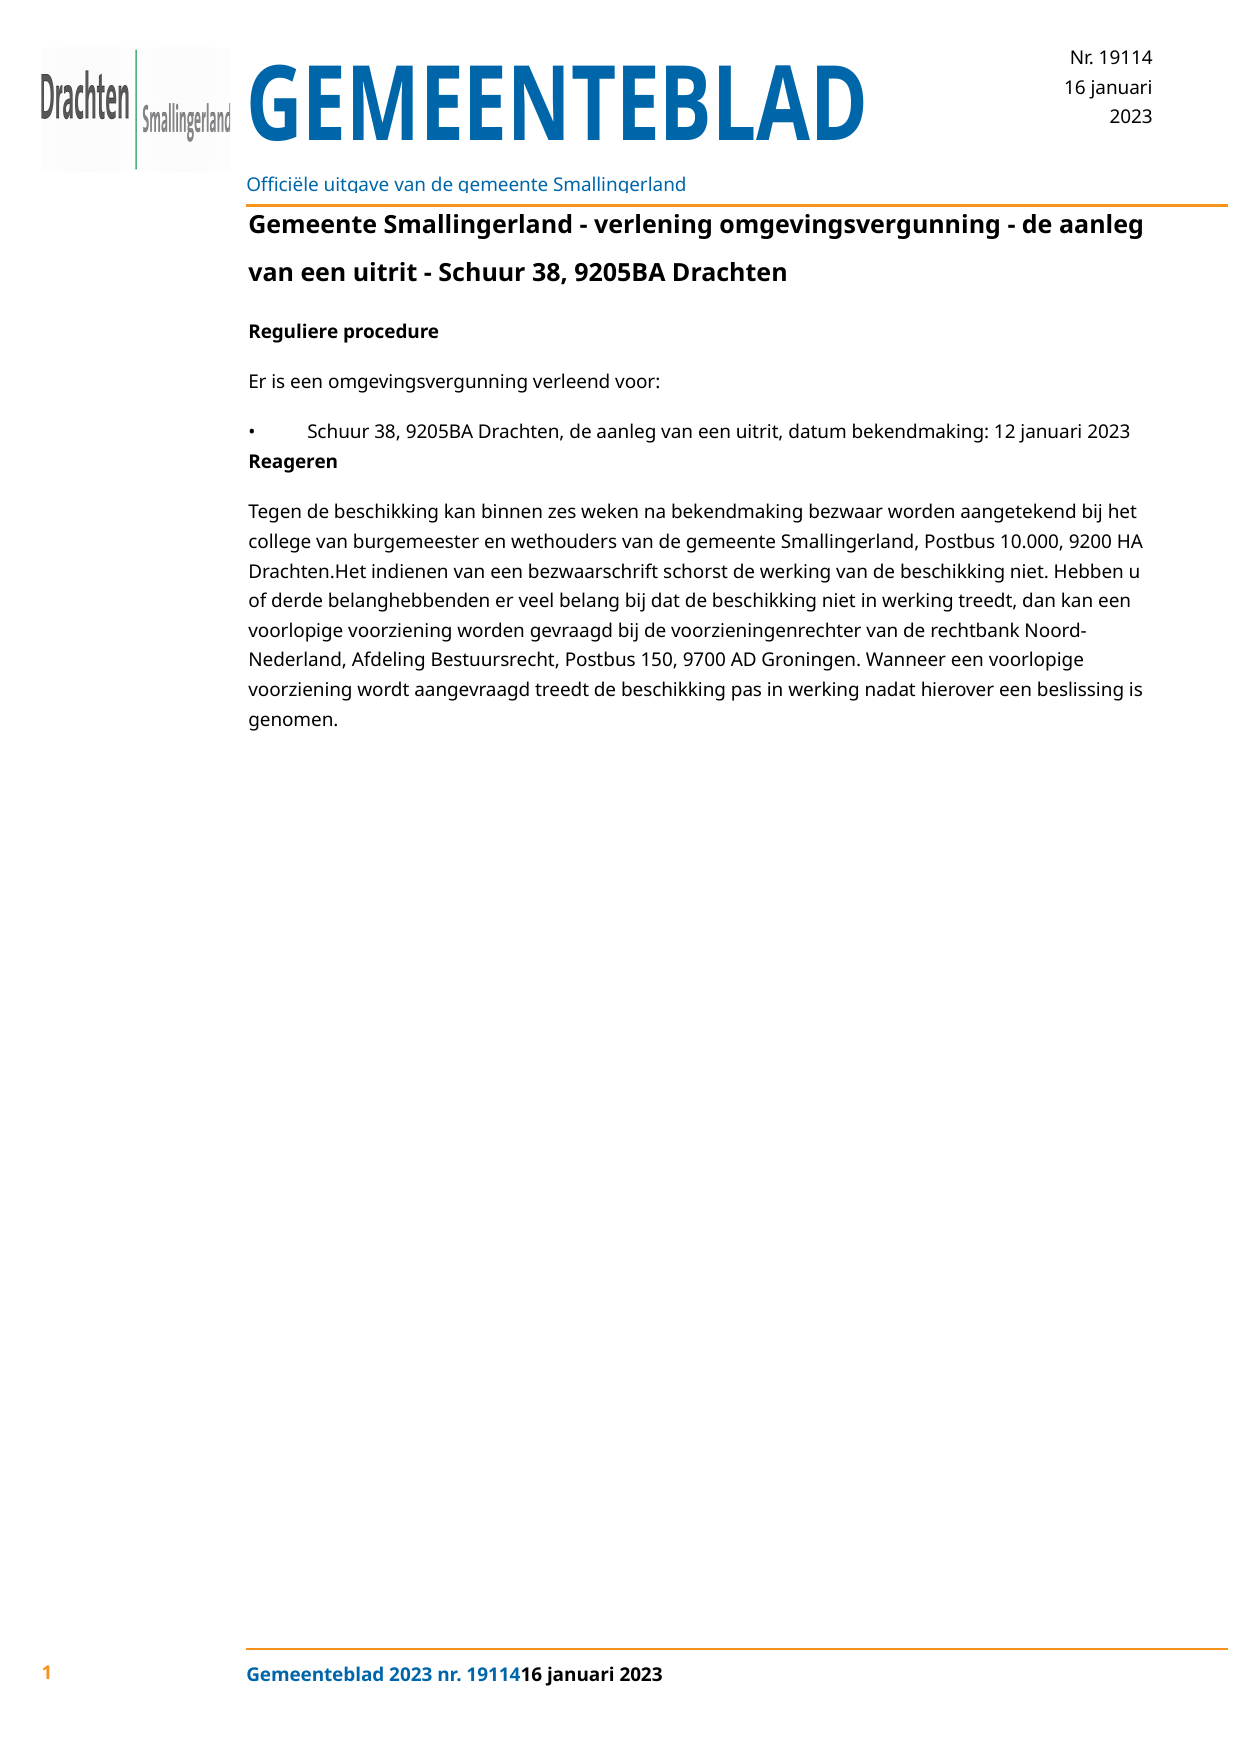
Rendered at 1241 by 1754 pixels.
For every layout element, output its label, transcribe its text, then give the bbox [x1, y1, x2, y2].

text Gemeente Smallingerland - verlening omgevingsvergunning - de aanleg van een uitrit - Schuur 38, 9205BA Drachten [248, 207, 1152, 288]
text Reguliere procedure [248, 318, 1152, 344]
text Er is een omgevingsvergunning verleend voor: [248, 368, 1152, 394]
picture [41, 47, 231, 172]
text Reageren [248, 448, 1152, 474]
list Schuur 38, 9205BA Drachten, de aanleg van een uitrit, datum bekendmaking: 12 januari 2023 [248, 419, 1152, 444]
text Tegen de beschikking kan binnen zes weken na bekendmaking bezwaar worden aangetekend bij het college van burgemeester en wethouders van de gemeente Smallingerland, Postbus 10.000, 9200 HA Drachten.Het indienen van een bezwaarschrift schorst de werking van de beschikking niet. Hebben u of derde belanghebbenden er veel belang bij dat de beschikking niet in werking treedt, dan kan een voorlopige voorziening worden gevraagd bij de voorzieningenrechter van de rechtbank Noord-Nederland, Afdeling Bestuursrecht, Postbus 150, 9700 AD Groningen. Wanneer een voorlopige voorziening wordt aangevraagd treedt de beschikking pas in werking nadat hierover een beslissing is genomen. [248, 499, 1152, 732]
